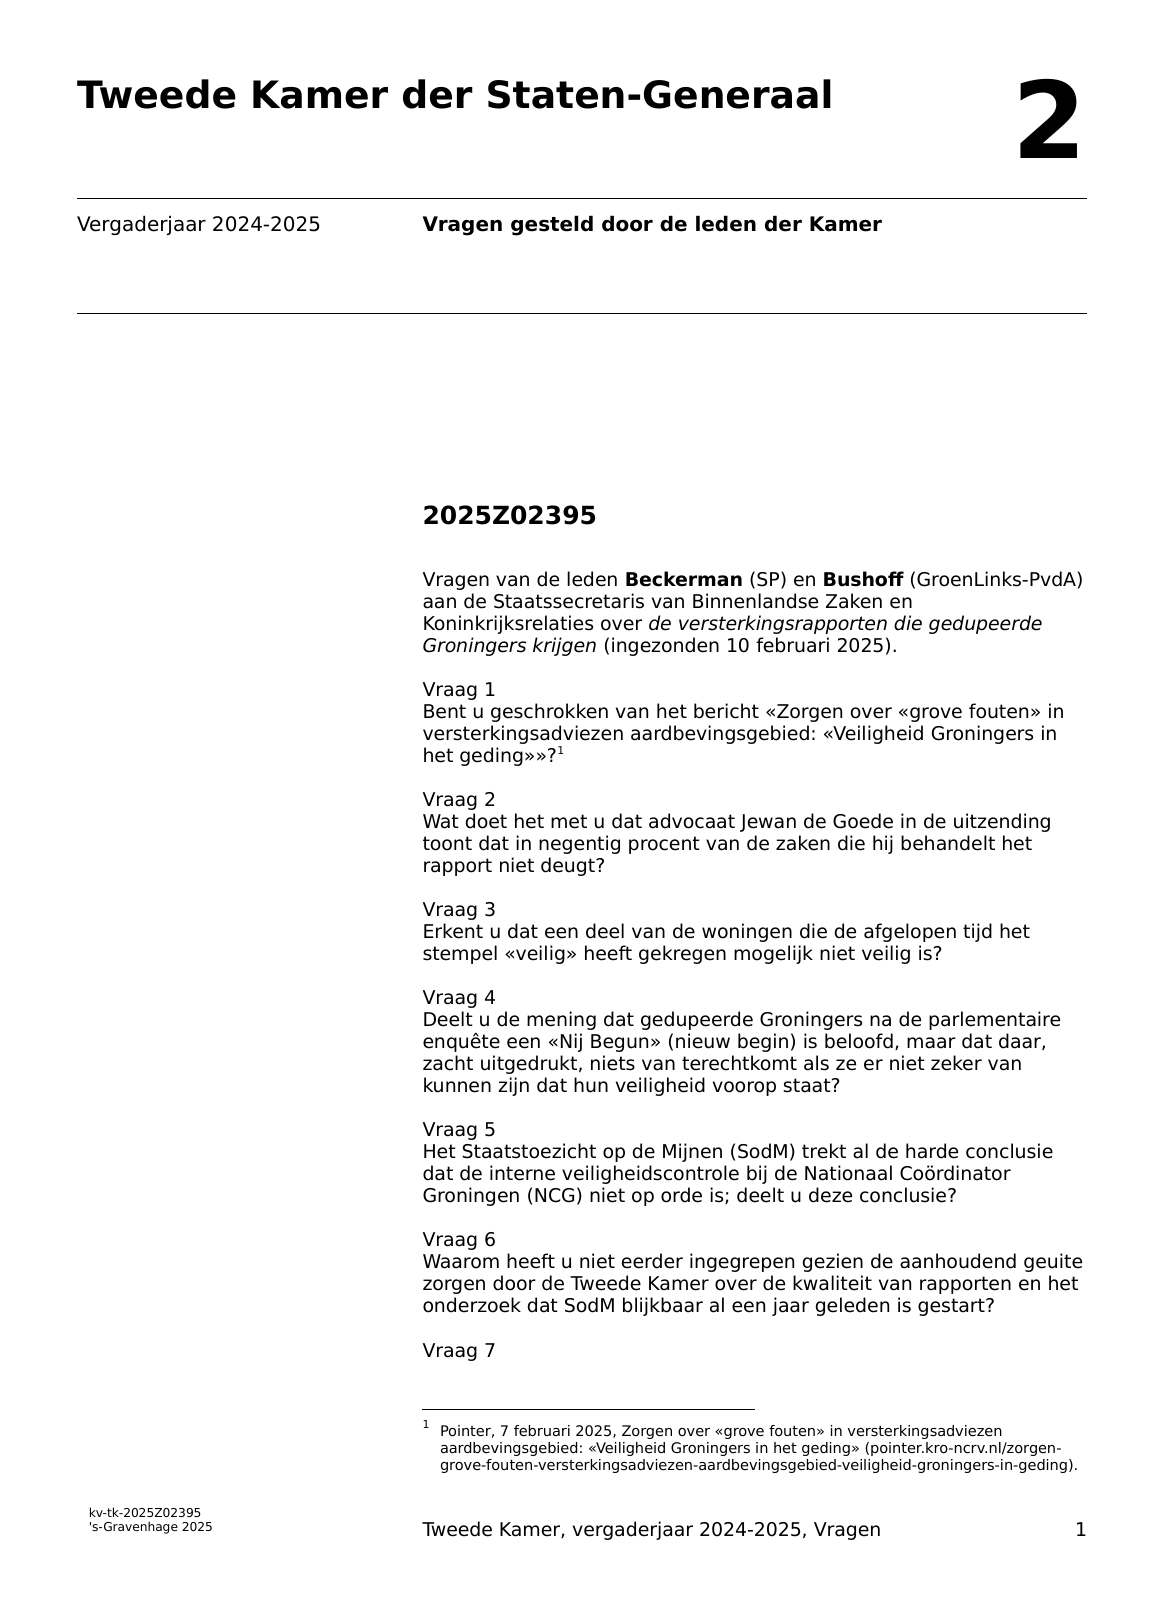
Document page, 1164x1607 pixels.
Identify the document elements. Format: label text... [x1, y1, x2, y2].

table_header 2 [886, 59, 1087, 198]
text Vragen van de leden Beckerman (SP) en Bushoff (GroenLinks-PvdA) aan de Staatssecretaris van Binnenlandse Zaken en Koninkrijksrelaties over de versterkingsrapporten die gedupeerde Groningers krijgen (ingezonden 10 februari 2025). [422, 569, 1087, 657]
text 's-Gravenhage 2025 [88, 1520, 323, 1534]
table_cell Vergaderjaar 2024-2025 [77, 199, 422, 313]
text Vraag 5 [422, 1119, 1087, 1141]
text Vraag 7 [422, 1339, 1087, 1361]
text Vraag 6 [422, 1229, 1087, 1251]
text Pointer, 7 februari 2025, Zorgen over «grove fouten» in versterkingsadviezen aardbevingsgebied: «Veiligheid Groningers in het geding» (pointer.kro-ncrv.nl/zorgen-grove-fouten-versterkingsadviezen-aardbevingsgebied-veiligheid-groningers-in-geding). [422, 1418, 1087, 1474]
text Deelt u de mening dat gedupeerde Groningers na de parlementaire enquête een «Nij Begun» (nieuw begin) is beloofd, maar dat daar, zacht uitgedrukt, niets van terechtkomt als ze er niet zeker van kunnen zijn dat hun veiligheid voorop staat? [422, 1009, 1087, 1097]
table_header Tweede Kamer der Staten-Generaal [77, 59, 886, 198]
text Het Staatstoezicht op de Mijnen (SodM) trekt al de harde conclusie dat de interne veiligheidscontrole bij de Nationaal Coördinator Groningen (NCG) niet op orde is; deelt u deze conclusie? [422, 1141, 1087, 1207]
text kv-tk-2025Z02395 [88, 1506, 323, 1520]
text Vraag 1 [422, 679, 1087, 701]
text Waarom heeft u niet eerder ingegrepen gezien de aanhoudend geuite zorgen door de Tweede Kamer over de kwaliteit van rapporten en het onderzoek dat SodM blijkbaar al een jaar geleden is gestart? [422, 1251, 1087, 1317]
text Bent u geschrokken van het bericht «Zorgen over «grove fouten» in versterkingsadviezen aardbevingsgebied: «Veiligheid Groningers in het geding»»? [422, 701, 1087, 767]
text Vraag 4 [422, 987, 1087, 1009]
text Erkent u dat een deel van de woningen die de afgelopen tijd het stempel «veilig» heeft gekregen mogelijk niet veilig is? [422, 921, 1087, 965]
text 2025Z02395 [422, 501, 1087, 531]
text Vraag 3 [422, 899, 1087, 921]
text Wat doet het met u dat advocaat Jewan de Goede in de uitzending toont dat in negentig procent van de zaken die hij behandelt het rapport niet deugt? [422, 811, 1087, 877]
text Vraag 2 [422, 789, 1087, 811]
table_cell Vragen gesteld door de leden der Kamer [422, 199, 1087, 313]
